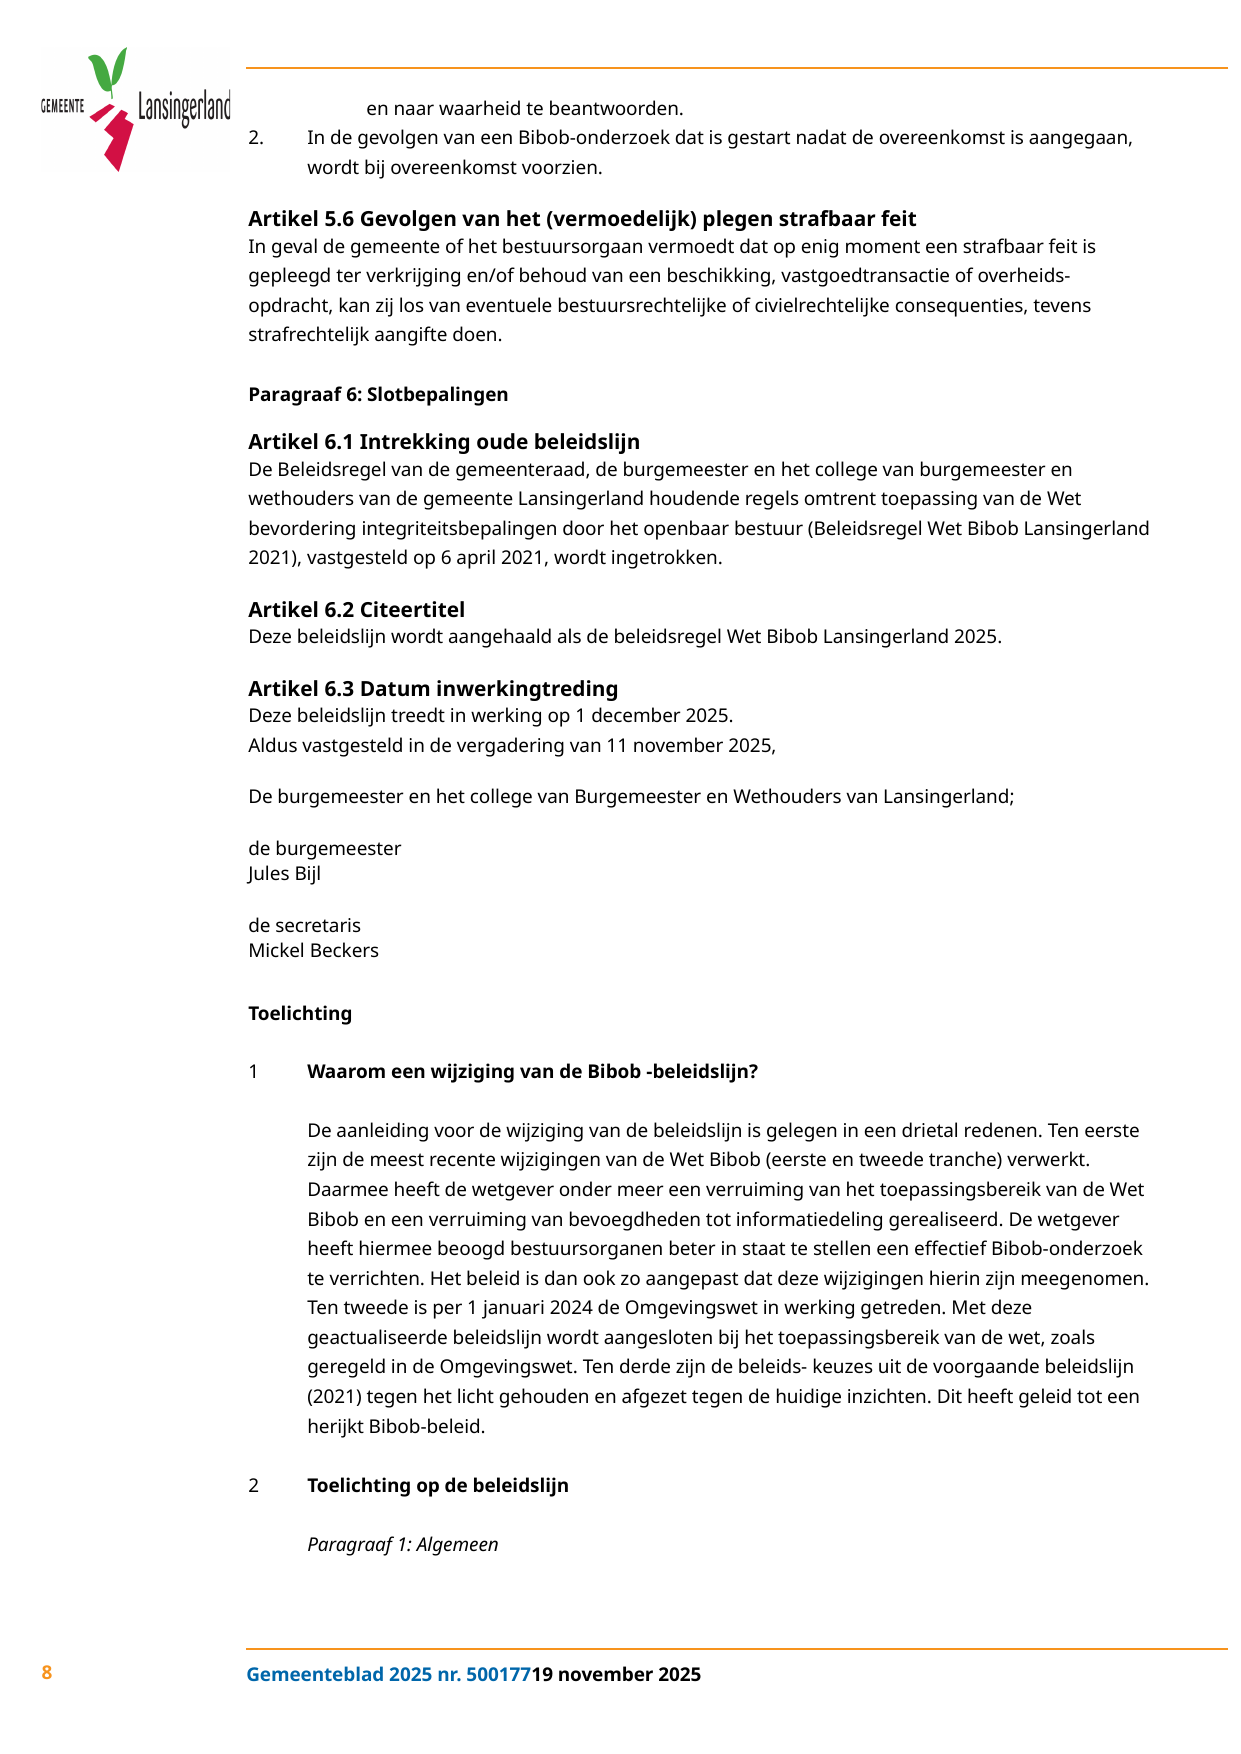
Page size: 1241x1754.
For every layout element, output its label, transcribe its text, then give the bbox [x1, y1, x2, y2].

text Artikel 6.2 Citeertitel [248, 595, 1152, 623]
list In de gevolgen van een Bibob-onderzoek dat is gestart nadat de overeenkomst is aangegaan, wordt bij overeenkomst voorzien. [248, 124, 1152, 180]
text de secretaris [248, 912, 1152, 938]
list De aanleiding voor de wijziging van de beleidslijn is gelegen in een drietal redenen. Ten eerste zijn de meest recente wijzigingen van de Wet Bibob (eerste en tweede tranche) verwerkt. Daarmee heeft de wetgever onder meer een verruiming van het toepassingsbereik van de Wet Bibob en een verruiming van bevoegdheden tot informatiedeling gerealiseerd. De wetgever heeft hiermee beoogd bestuursorganen beter in staat te stellen een effectief Bibob-onderzoek te verrichten. Het beleid is dan ook zo aangepast dat deze wijzigingen hierin zijn meegenomen. Ten tweede is per 1 januari 2024 de Omgevingswet in werking getreden. Met deze geactualiseerde beleidslijn wordt aangesloten bij het toepassingsbereik van de wet, zoals geregeld in de Omgevingswet. Ten derde zijn de beleids- keuzes uit de voorgaande beleidslijn (2021) tegen het licht gehouden en afgezet tegen de huidige inzichten. Dit heeft geleid tot een herijkt Bibob-beleid. [248, 1117, 1152, 1439]
text de burgemeester [248, 835, 1152, 860]
text In geval de gemeente of het bestuursorgaan vermoedt dat op enig moment een strafbaar feit is gepleegd ter verkrijging en/of behoud van een beschikking, vastgoedtransactie of overheids- opdracht, kan zij los van eventuele bestuursrechtelijke of civielrechtelijke consequenties, tevens strafrechtelijk aangifte doen. [248, 233, 1152, 347]
text Toelichting [248, 989, 1152, 1029]
text Deze beleidslijn wordt aangehaald als de beleidsregel Wet Bibob Lansingerland 2025. [248, 623, 1152, 649]
list Paragraaf 1: Algemeen [248, 1531, 1152, 1557]
list en naar waarheid te beantwoorden. [307, 95, 1152, 121]
text Artikel 6.3 Datum inwerkingtreding [248, 674, 1152, 702]
text De burgemeester en het college van Burgemeester en Wethouders van Lansingerland; [248, 783, 1152, 809]
text Artikel 5.6 Gevolgen van het (vermoedelijk) plegen strafbaar feit [248, 204, 1152, 233]
text Artikel 6.1 Intrekking oude beleidslijn [248, 427, 1152, 456]
text Mickel Beckers [248, 938, 1152, 963]
picture [41, 47, 231, 172]
text Jules Bijl [248, 860, 1152, 886]
text Deze beleidslijn treedt in werking op 1 december 2025. [248, 702, 1152, 728]
text Paragraaf 6: Slotbepalingen [248, 381, 1152, 406]
text Aldus vastgesteld in de vergadering van 11 november 2025, [248, 732, 1152, 757]
list Waarom een wijziging van de Bibob -beleidslijn? [248, 1058, 1152, 1084]
list Toelichting op de beleidslijn [248, 1472, 1152, 1498]
text De Beleidsregel van de gemeenteraad, de burgemeester en het college van burgemeester en wethouders van de gemeente Lansingerland houdende regels omtrent toepassing van de Wet bevordering integriteitsbepalingen door het openbaar bestuur (Beleidsregel Wet Bibob Lansingerland 2021), vastgesteld op 6 april 2021, wordt ingetrokken. [248, 456, 1152, 570]
